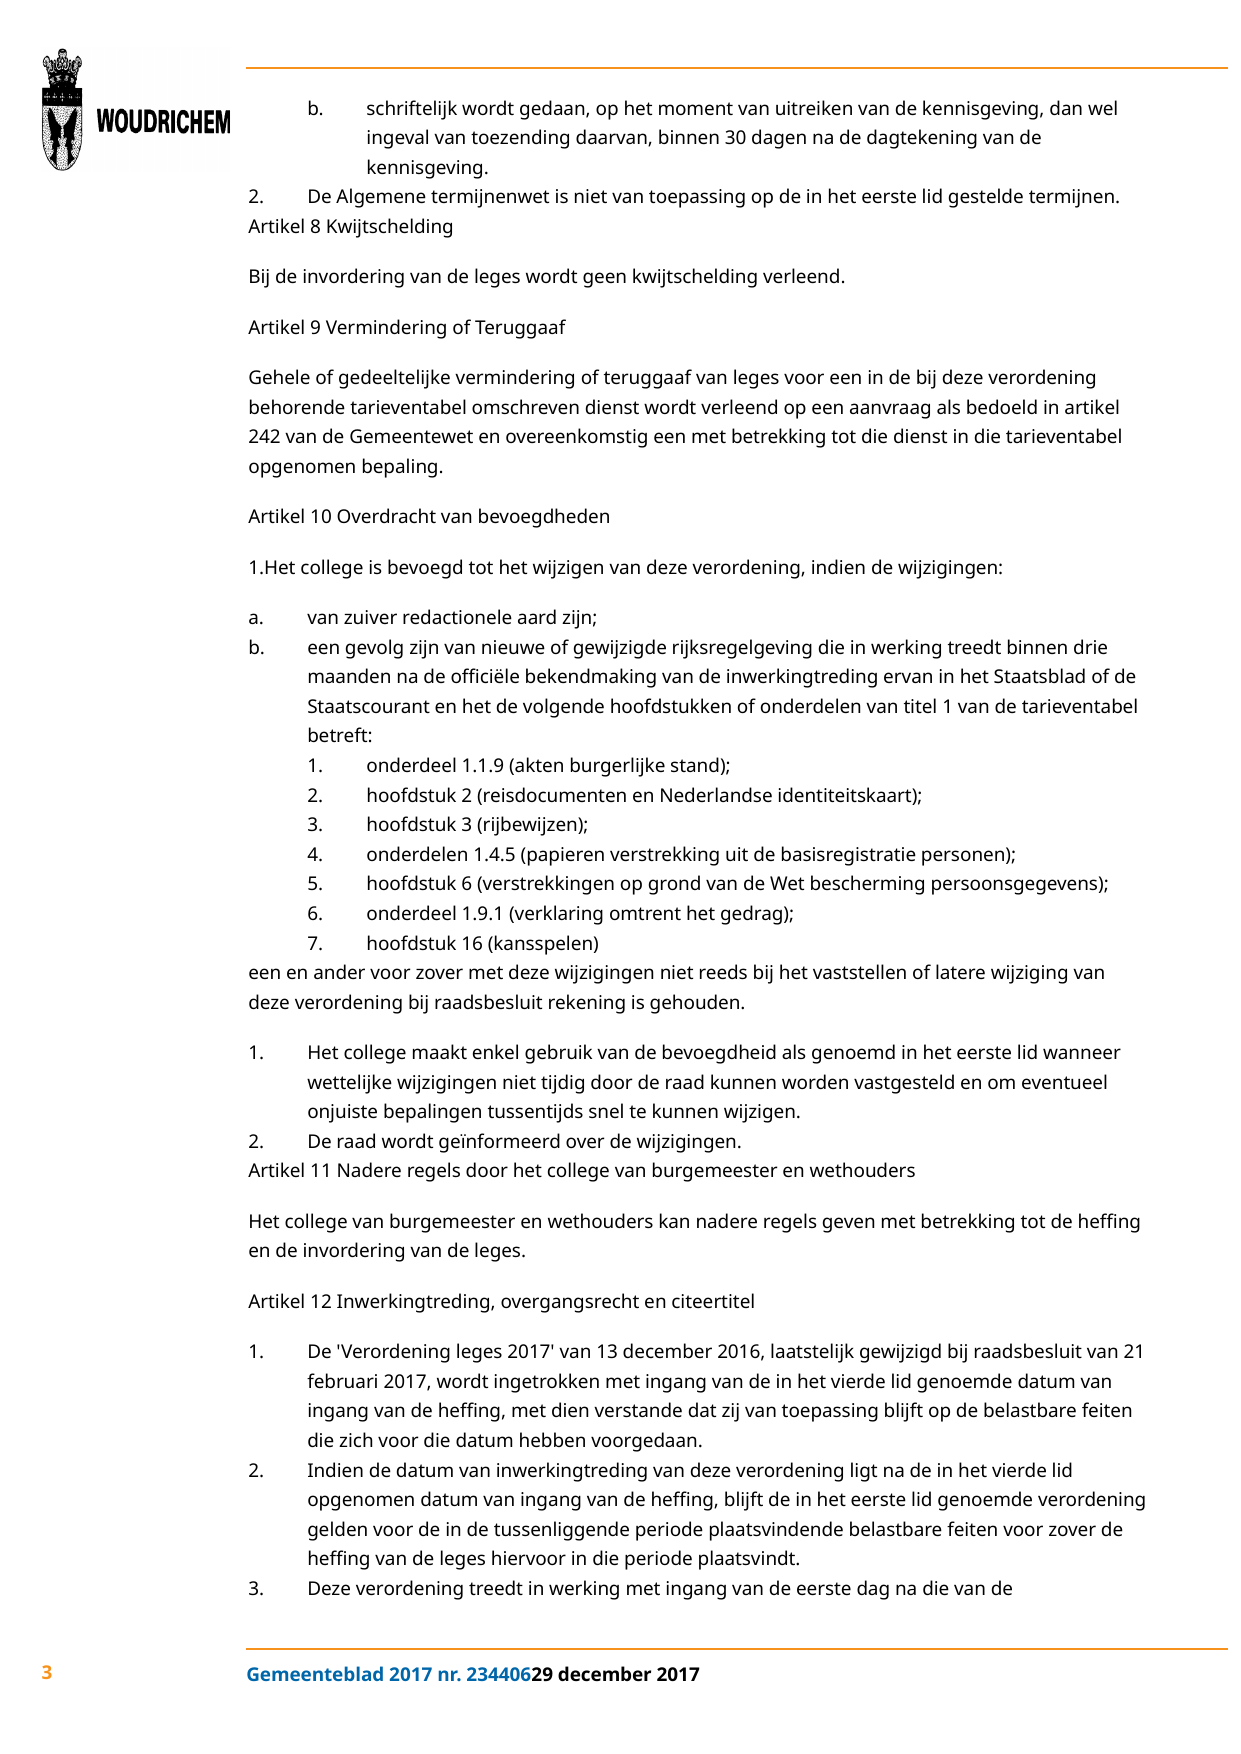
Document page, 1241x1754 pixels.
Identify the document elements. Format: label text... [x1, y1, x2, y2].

text Artikel 12 Inwerkingtreding, overgangsrecht en citeertitel [248, 1288, 1152, 1314]
list hoofdstuk 2 (reisdocumenten en Nederlandse identiteitskaart); [307, 782, 1152, 808]
text een en ander voor zover met deze wijzigingen niet reeds bij het vaststellen of latere wijziging van deze verordening bij raadsbesluit rekening is gehouden. [248, 959, 1152, 1015]
text Artikel 9 Vermindering of Teruggaaf [248, 314, 1152, 340]
list schriftelijk wordt gedaan, op het moment van uitreiken van de kennisgeving, dan wel ingeval van toezending daarvan, binnen 30 dagen na de dagtekening van de kennisgeving. [307, 95, 1152, 180]
list onderdeel 1.1.9 (akten burgerlijke stand); [307, 752, 1152, 778]
text 1.Het college is bevoegd tot het wijzigen van deze verordening, indien de wijzigingen: [248, 554, 1152, 580]
list onderdeel 1.9.1 (verklaring omtrent het gedrag); [307, 900, 1152, 926]
picture [41, 47, 231, 172]
list hoofdstuk 6 (verstrekkingen op grond van de Wet bescherming persoonsgegevens); [307, 871, 1152, 896]
list Het college maakt enkel gebruik van de bevoegdheid als genoemd in het eerste lid wanneer wettelijke wijzigingen niet tijdig door de raad kunnen worden vastgesteld en om eventueel onjuiste bepalingen tussentijds snel te kunnen wijzigen. [248, 1039, 1152, 1124]
list hoofdstuk 16 (kansspelen) [307, 930, 1152, 956]
text Artikel 11 Nadere regels door het college van burgemeester en wethouders [248, 1158, 1152, 1183]
list De 'Verordening leges 2017' van 13 december 2016, laatstelijk gewijzigd bij raadsbesluit van 21 februari 2017, wordt ingetrokken met ingang van de in het vierde lid genoemde datum van ingang van de heffing, met dien verstande dat zij van toepassing blijft op de belastbare feiten die zich voor die datum hebben voorgedaan. [248, 1338, 1152, 1453]
list hoofdstuk 3 (rijbewijzen); [307, 811, 1152, 837]
list De raad wordt geïnformeerd over de wijzigingen. [248, 1128, 1152, 1154]
text Artikel 10 Overdracht van bevoegdheden [248, 503, 1152, 529]
list De Algemene termijnenwet is niet van toepassing op de in het eerste lid gestelde termijnen. [248, 183, 1152, 209]
list Deze verordening treedt in werking met ingang van de eerste dag na die van de [248, 1575, 1152, 1601]
text Het college van burgemeester en wethouders kan nadere regels geven met betrekking tot de heffing en de invordering van de leges. [248, 1208, 1152, 1263]
text Bij de invordering van de leges wordt geen kwijtschelding verleend. [248, 263, 1152, 289]
list onderdelen 1.4.5 (papieren verstrekking uit de basisregistratie personen); [307, 841, 1152, 867]
text Artikel 8 Kwijtschelding [248, 213, 1152, 239]
list een gevolg zijn van nieuwe of gewijzigde rijksregelgeving die in werking treedt binnen drie maanden na de officiële bekendmaking van de inwerkingtreding ervan in het Staatsblad of de Staatscourant en het de volgende hoofdstukken of onderdelen van titel 1 van de tarieventabel betreft: [248, 634, 1152, 748]
text Gehele of gedeeltelijke vermindering of teruggaaf van leges voor een in de bij deze verordening behorende tarieventabel omschreven dienst wordt verleend op een aanvraag als bedoeld in artikel 242 van de Gemeentewet en overeenkomstig een met betrekking tot die dienst in die tarieventabel opgenomen bepaling. [248, 364, 1152, 479]
list van zuiver redactionele aard zijn; [248, 604, 1152, 630]
list Indien de datum van inwerkingtreding van deze verordening ligt na de in het vierde lid opgenomen datum van ingang van de heffing, blijft de in het eerste lid genoemde verordening gelden voor de in de tussenliggende periode plaatsvindende belastbare feiten voor zover de heffing van de leges hiervoor in die periode plaatsvindt. [248, 1457, 1152, 1571]
